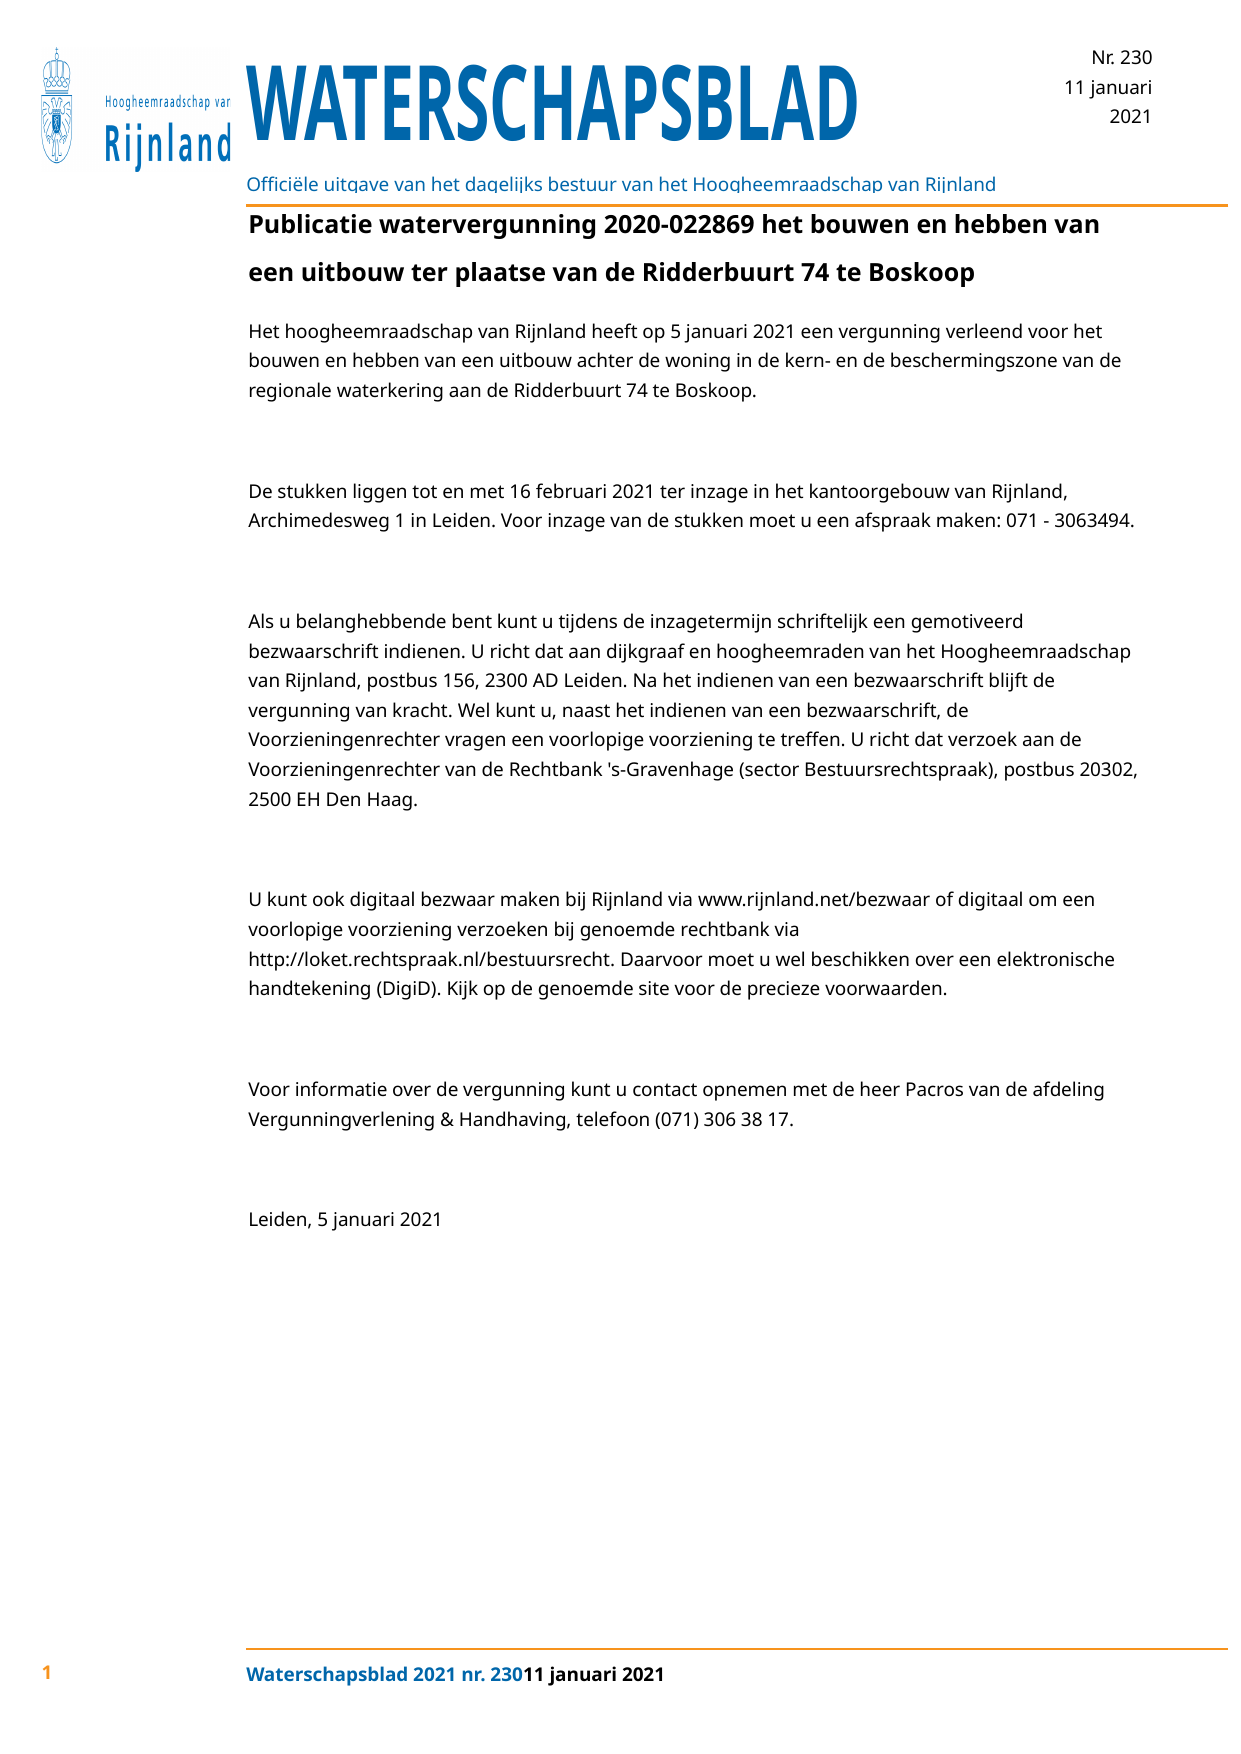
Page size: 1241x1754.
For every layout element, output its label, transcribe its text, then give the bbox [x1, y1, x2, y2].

text U kunt ook digitaal bezwaar maken bij Rijnland via www.rijnland.net/bezwaar of digitaal om een voorlopige voorziening verzoeken bij genoemde rechtbank via http://loket.rechtspraak.nl/bestuursrecht. Daarvoor moet u wel beschikken over een elektronische handtekening (DigiD). Kijk op de genoemde site voor de precieze voorwaarden. [248, 887, 1152, 1001]
text Het hoogheemraadschap van Rijnland heeft op 5 januari 2021 een vergunning verleend voor het bouwen en hebben van een uitbouw achter de woning in de kern- en de beschermingszone van de regionale waterkering aan de Ridderbuurt 74 te Boskoop. [248, 318, 1152, 403]
text Als u belanghebbende bent kunt u tijdens de inzagetermijn schriftelijk een gemotiveerd bezwaarschrift indienen. U richt dat aan dijkgraaf en hoogheemraden van het Hoogheemraadschap van Rijnland, postbus 156, 2300 AD Leiden. Na het indienen van een bezwaarschrift blijft de vergunning van kracht. Wel kunt u, naast het indienen van een bezwaarschrift, de Voorzieningenrechter vragen een voorlopige voorziening te treffen. U richt dat verzoek aan de Voorzieningenrechter van de Rechtbank 's-Gravenhage (sector Bestuursrechtspraak), postbus 20302, 2500 EH Den Haag. [248, 608, 1152, 812]
picture [41, 47, 231, 172]
text Publicatie watervergunning 2020-022869 het bouwen en hebben van een uitbouw ter plaatse van de Ridderbuurt 74 te Boskoop [248, 207, 1152, 288]
text Leiden, 5 januari 2021 [248, 1207, 1152, 1232]
text Voor informatie over de vergunning kunt u contact opnemen met de heer Pacros van de afdeling Vergunningverlening & Handhaving, telefoon (071) 306 38 17. [248, 1076, 1152, 1132]
text De stukken liggen tot en met 16 februari 2021 ter inzage in het kantoorgebouw van Rijnland, Archimedesweg 1 in Leiden. Voor inzage van de stukken moet u een afspraak maken: 071 - 3063494. [248, 478, 1152, 533]
